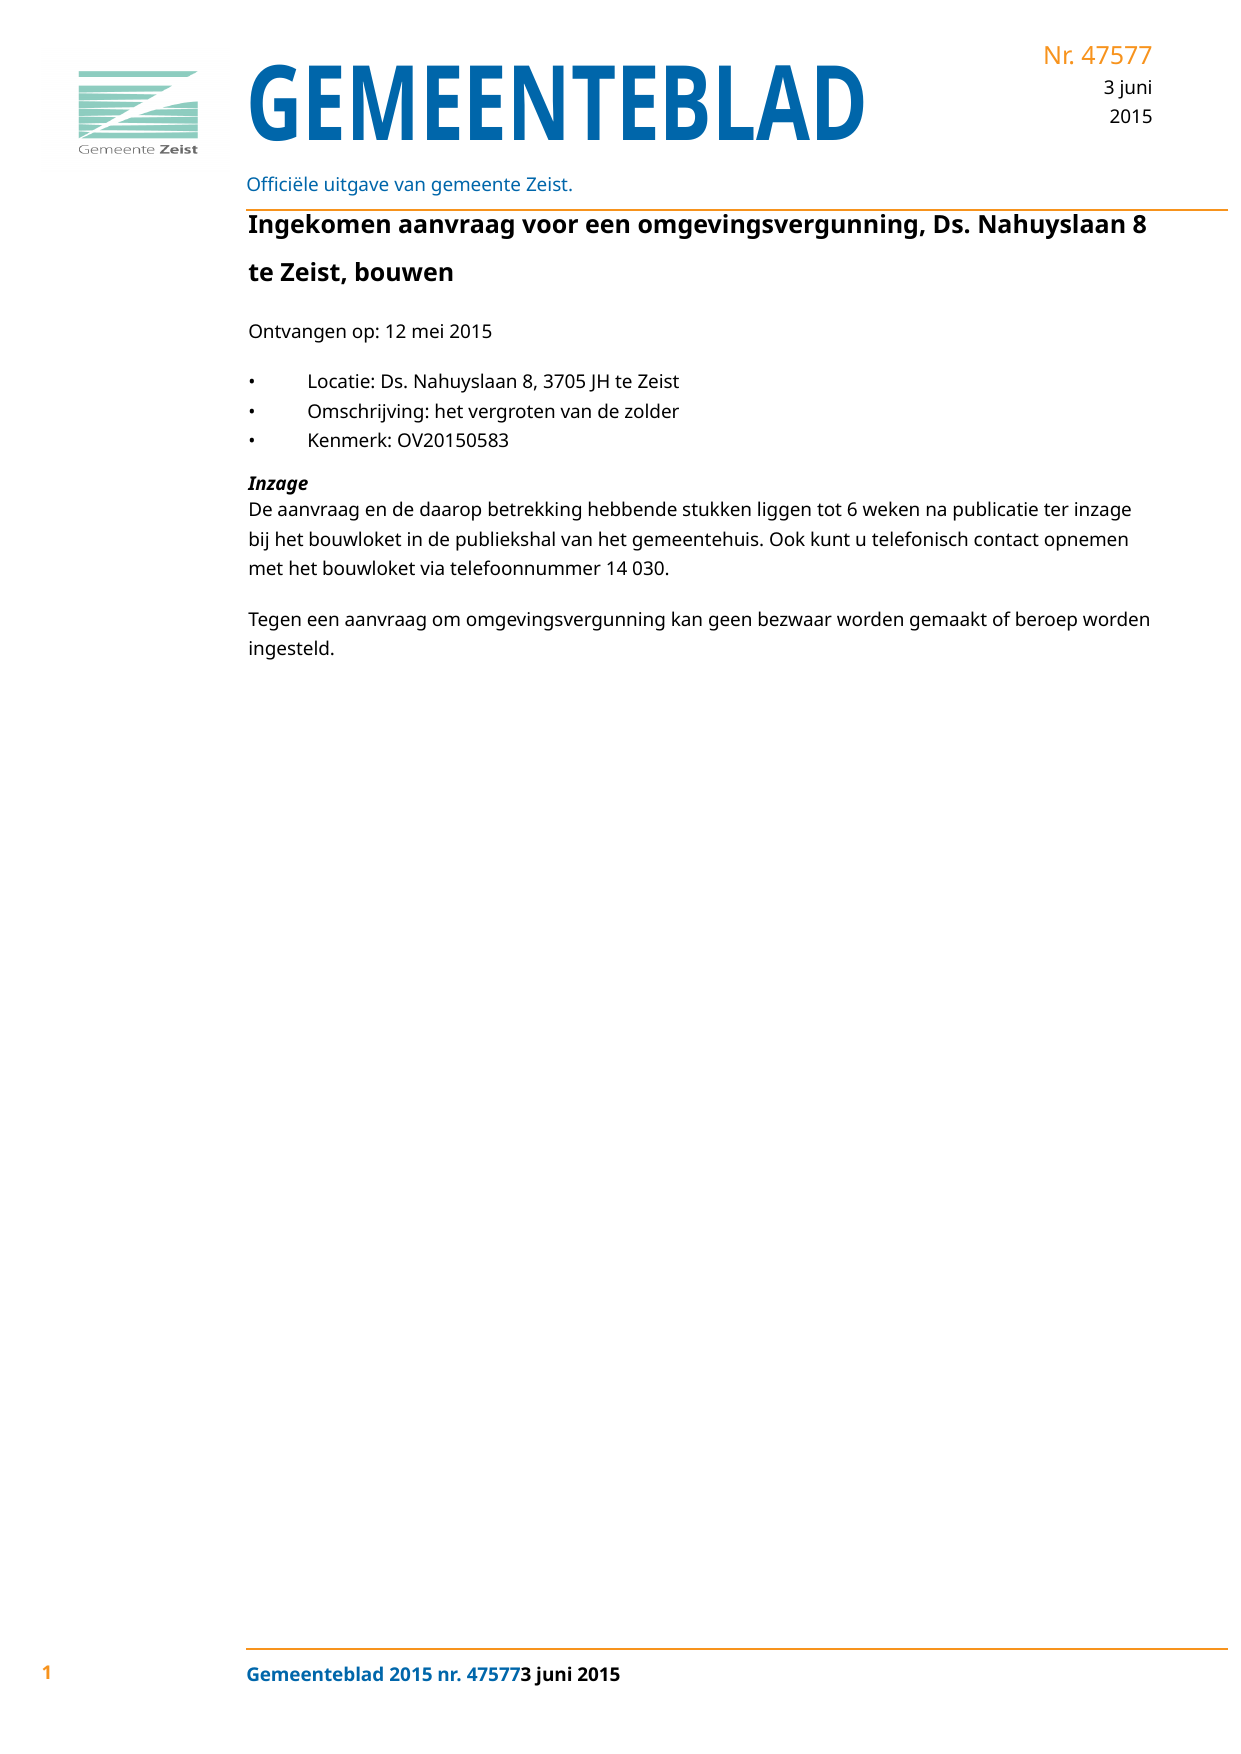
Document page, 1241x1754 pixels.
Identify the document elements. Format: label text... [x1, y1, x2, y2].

text Ingekomen aanvraag voor een omgevingsvergunning, Ds. Nahuyslaan 8 te Zeist, bouwen [248, 211, 1152, 288]
list Kenmerk: OV20150583 [248, 427, 1152, 453]
text Ontvangen op: 12 mei 2015 [248, 318, 1152, 344]
text Inzage [248, 471, 1152, 496]
list Locatie: Ds. Nahuyslaan 8, 3705 JH te Zeist [248, 368, 1152, 394]
text De aanvraag en de daarop betrekking hebbende stukken liggen tot 6 weken na publicatie ter inzage bij het bouwloket in de publiekshal van het gemeentehuis. Ook kunt u telefonisch contact opnemen met het bouwloket via telefoonnummer 14 030. [248, 496, 1152, 581]
picture [41, 47, 231, 172]
list Omschrijving: het vergroten van de zolder [248, 398, 1152, 424]
text Tegen een aanvraag om omgevingsvergunning kan geen bezwaar worden gemaakt of beroep worden ingesteld. [248, 606, 1152, 661]
